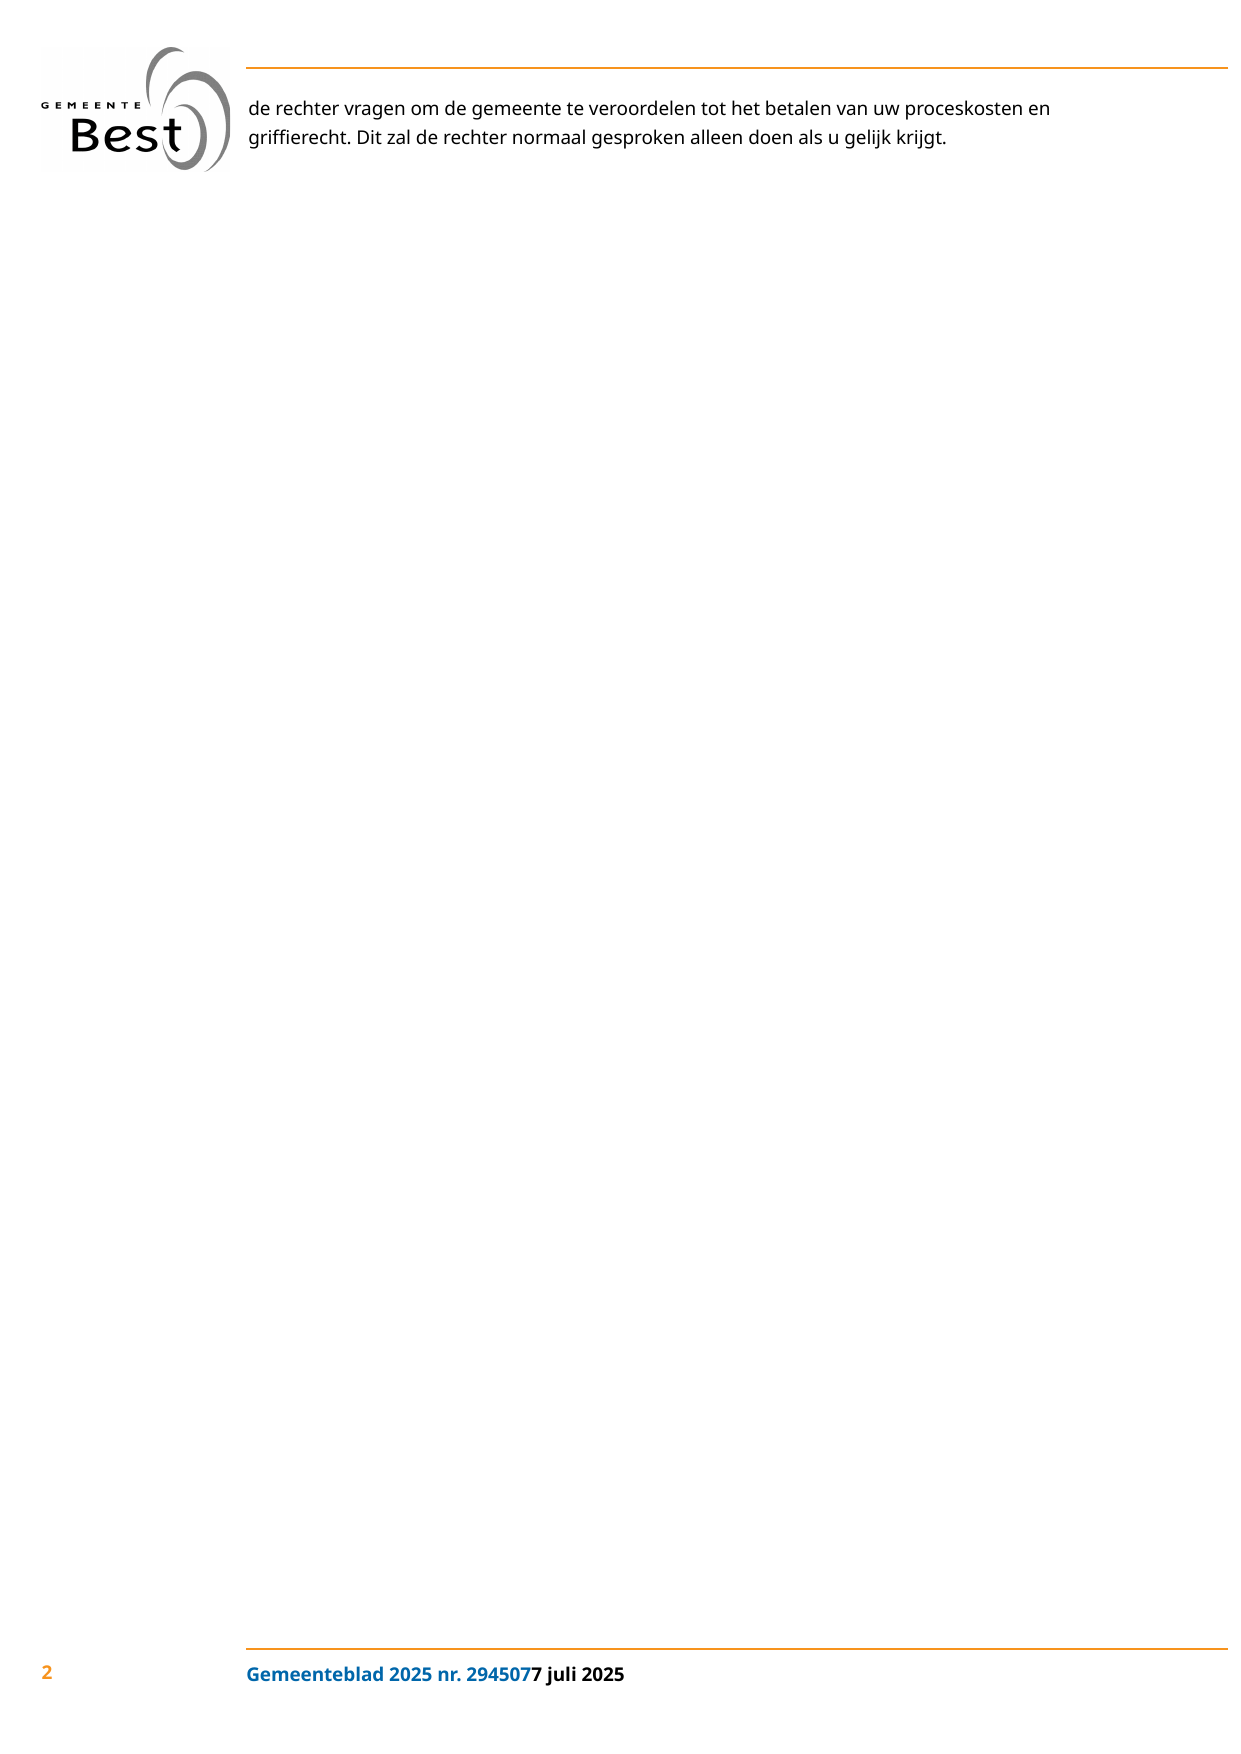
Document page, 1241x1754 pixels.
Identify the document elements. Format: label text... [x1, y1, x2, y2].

text de rechter vragen om de gemeente te veroordelen tot het betalen van uw proceskosten en griffierecht. Dit zal de rechter normaal gesproken alleen doen als u gelijk krijgt. [248, 95, 1152, 150]
picture [41, 47, 231, 172]
